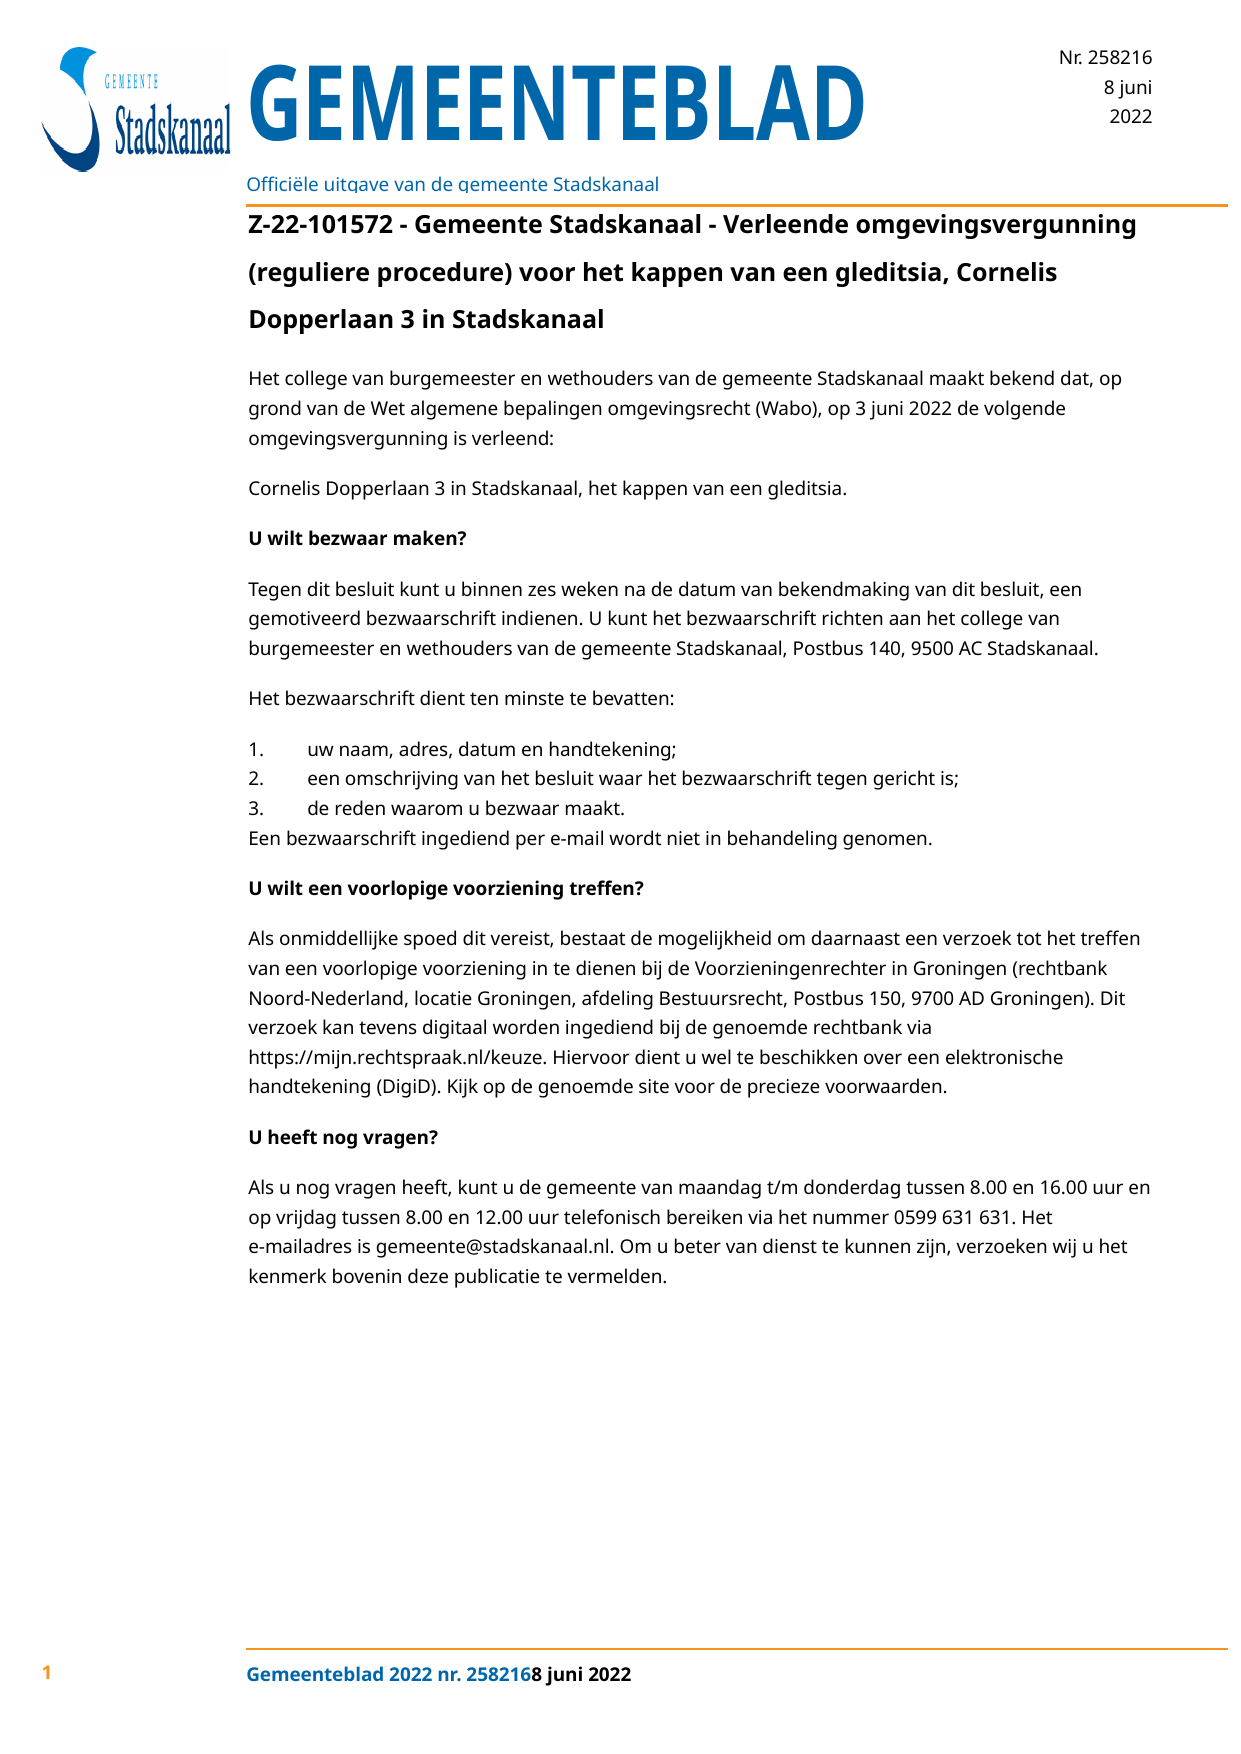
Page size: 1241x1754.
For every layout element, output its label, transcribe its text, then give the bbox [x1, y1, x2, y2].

picture [41, 47, 231, 172]
list een omschrijving van het besluit waar het bezwaarschrift tegen gericht is; [248, 766, 1152, 791]
list de reden waarom u bezwaar maakt. [248, 795, 1152, 821]
text U heeft nog vragen? [248, 1124, 1152, 1149]
text Als onmiddellijke spoed dit vereist, bestaat de mogelijkheid om daarnaast een verzoek tot het treffen van een voorlopige voorziening in te dienen bij de Voorzieningenrechter in Groningen (rechtbank Noord-Nederland, locatie Groningen, afdeling Bestuursrecht, Postbus 150, 9700 AD Groningen). Dit verzoek kan tevens digitaal worden ingediend bij de genoemde rechtbank via https://mijn.rechtspraak.nl/keuze. Hiervoor dient u wel te beschikken over een elektronische handtekening (DigiD). Kijk op de genoemde site voor de precieze voorwaarden. [248, 926, 1152, 1099]
text Het college van burgemeester en wethouders van de gemeente Stadskanaal maakt bekend dat, op grond van de Wet algemene bepalingen omgevingsrecht (Wabo), op 3 juni 2022 de volgende omgevingsvergunning is verleend: [248, 366, 1152, 450]
text Als u nog vragen heeft, kunt u de gemeente van maandag t/m donderdag tussen 8.00 en 16.00 uur en op vrijdag tussen 8.00 en 12.00 uur telefonisch bereiken via het nummer 0599 631 631. Het e‑mailadres is gemeente@stadskanaal.nl. Om u beter van dienst te kunnen zijn, verzoeken wij u het kenmerk bovenin deze publicatie te vermelden. [248, 1174, 1152, 1289]
list uw naam, adres, datum en handtekening; [248, 736, 1152, 762]
text Cornelis Dopperlaan 3 in Stadskanaal, het kappen van een gleditsia. [248, 475, 1152, 501]
text Een bezwaarschrift ingediend per e-mail wordt niet in behandeling genomen. [248, 825, 1152, 850]
text Tegen dit besluit kunt u binnen zes weken na de datum van bekendmaking van dit besluit, een gemotiveerd bezwaarschrift indienen. U kunt het bezwaarschrift richten aan het college van burgemeester en wethouders van de gemeente Stadskanaal, Postbus 140, 9500 AC Stadskanaal. [248, 576, 1152, 661]
text U wilt een voorlopige voorziening treffen? [248, 875, 1152, 901]
text Z-22-101572 - Gemeente Stadskanaal - Verleende omgevingsvergunning (reguliere procedure) voor het kappen van een gleditsia, Cornelis Dopperlaan 3 in Stadskanaal [248, 207, 1152, 336]
text Het bezwaarschrift dient ten minste te bevatten: [248, 686, 1152, 711]
text U wilt bezwaar maken? [248, 526, 1152, 551]
